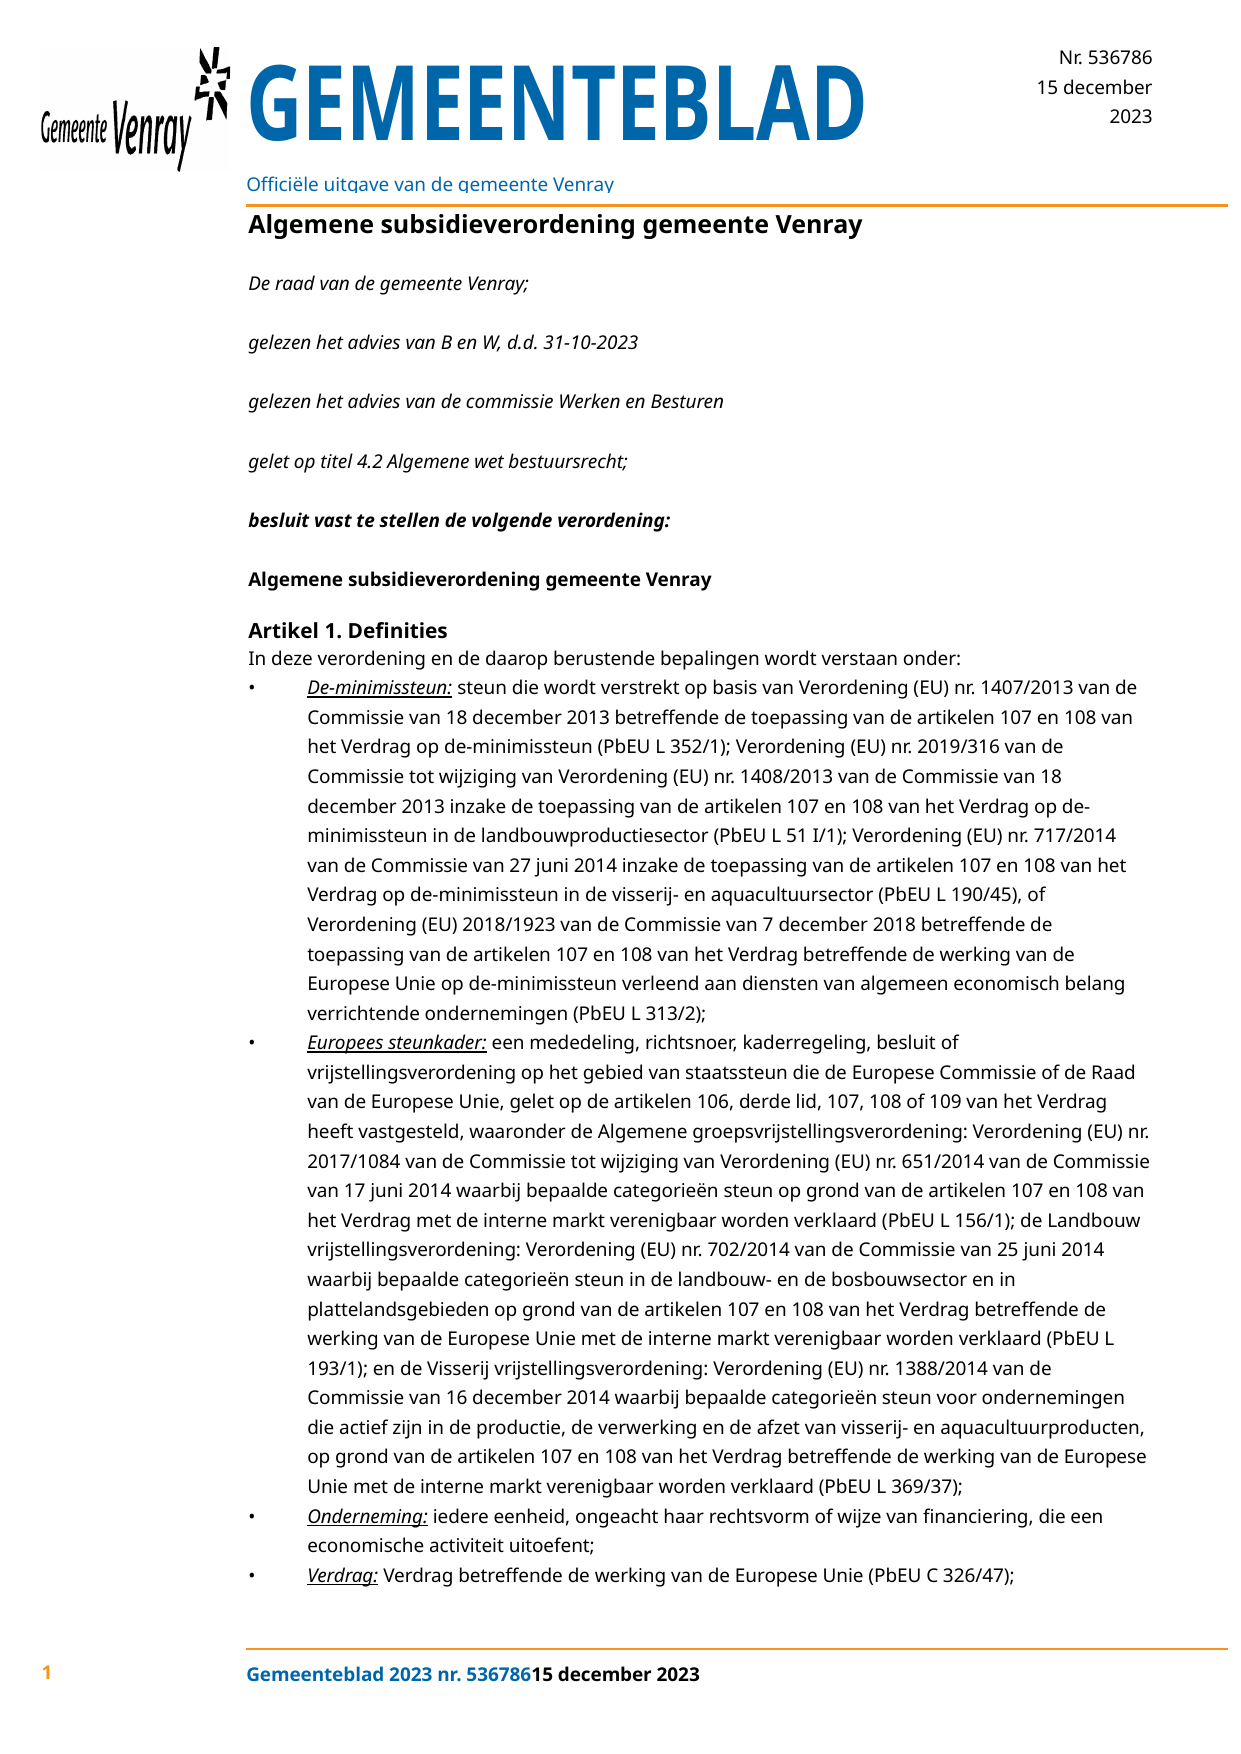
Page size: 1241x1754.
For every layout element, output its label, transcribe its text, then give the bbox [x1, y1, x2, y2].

list Verdrag: Verdrag betreffende de werking van de Europese Unie (PbEU C 326/47); [248, 1562, 1152, 1588]
list Europees steunkader: een mededeling, richtsnoer, kaderregeling, besluit of vrijstellingsverordening op het gebied van staatssteun die de Europese Commissie of de Raad van de Europese Unie, gelet op de artikelen 106, derde lid, 107, 108 of 109 van het Verdrag heeft vastgesteld, waaronder de Algemene groepsvrijstellingsverordening: Verordening (EU) nr. 2017/1084 van de Commissie tot wijziging van Verordening (EU) nr. 651/2014 van de Commissie van 17 juni 2014 waarbij bepaalde categorieën steun op grond van de artikelen 107 en 108 van het Verdrag met de interne markt verenigbaar worden verklaard (PbEU L 156/1); de Landbouw vrijstellingsverordening: Verordening (EU) nr. 702/2014 van de Commissie van 25 juni 2014 waarbij bepaalde categorieën steun in de landbouw- en de bosbouwsector en in plattelandsgebieden op grond van de artikelen 107 en 108 van het Verdrag betreffende de werking van de Europese Unie met de interne markt verenigbaar worden verklaard (PbEU L 193/1); en de Visserij vrijstellingsverordening: Verordening (EU) nr. 1388/2014 van de Commissie van 16 december 2014 waarbij bepaalde categorieën steun voor ondernemingen die actief zijn in de productie, de verwerking en de afzet van visserij- en aquacultuurproducten, op grond van de artikelen 107 en 108 van het Verdrag betreffende de werking van de Europese Unie met de interne markt verenigbaar worden verklaard (PbEU L 369/37); [248, 1029, 1152, 1499]
text In deze verordening en de daarop berustende bepalingen wordt verstaan onder: [248, 645, 1152, 671]
text gelezen het advies van B en W, d.d. 31-10-2023 [248, 329, 1152, 355]
list De-minimissteun: steun die wordt verstrekt op basis van Verordening (EU) nr. 1407/2013 van de Commissie van 18 december 2013 betreffende de toepassing van de artikelen 107 en 108 van het Verdrag op de-minimissteun (PbEU L 352/1); Verordening (EU) nr. 2019/316 van de Commissie tot wijziging van Verordening (EU) nr. 1408/2013 van de Commissie van 18 december 2013 inzake de toepassing van de artikelen 107 en 108 van het Verdrag op de-minimissteun in de landbouwproductiesector (PbEU L 51 I/1); Verordening (EU) nr. 717/2014 van de Commissie van 27 juni 2014 inzake de toepassing van de artikelen 107 en 108 van het Verdrag op de-minimissteun in de visserij- en aquacultuursector (PbEU L 190/45), of Verordening (EU) 2018/1923 van de Commissie van 7 december 2018 betreffende de toepassing van de artikelen 107 en 108 van het Verdrag betreffende de werking van de Europese Unie op de-minimissteun verleend aan diensten van algemeen economisch belang verrichtende ondernemingen (PbEU L 313/2); [248, 674, 1152, 1026]
text Artikel 1. Definities [248, 617, 1152, 645]
text Algemene subsidieverordening gemeente Venray [248, 207, 1152, 241]
picture [41, 47, 231, 172]
list Onderneming: iedere eenheid, ongeacht haar rechtsvorm of wijze van financiering, die een economische activiteit uitoefent; [248, 1503, 1152, 1558]
text gelet op titel 4.2 Algemene wet bestuursrecht; [248, 448, 1152, 473]
text Algemene subsidieverordening gemeente Venray [248, 566, 1152, 592]
text De raad van de gemeente Venray; [248, 270, 1152, 296]
text gelezen het advies van de commissie Werken en Besturen [248, 389, 1152, 414]
text besluit vast te stellen de volgende verordening: [248, 507, 1152, 533]
